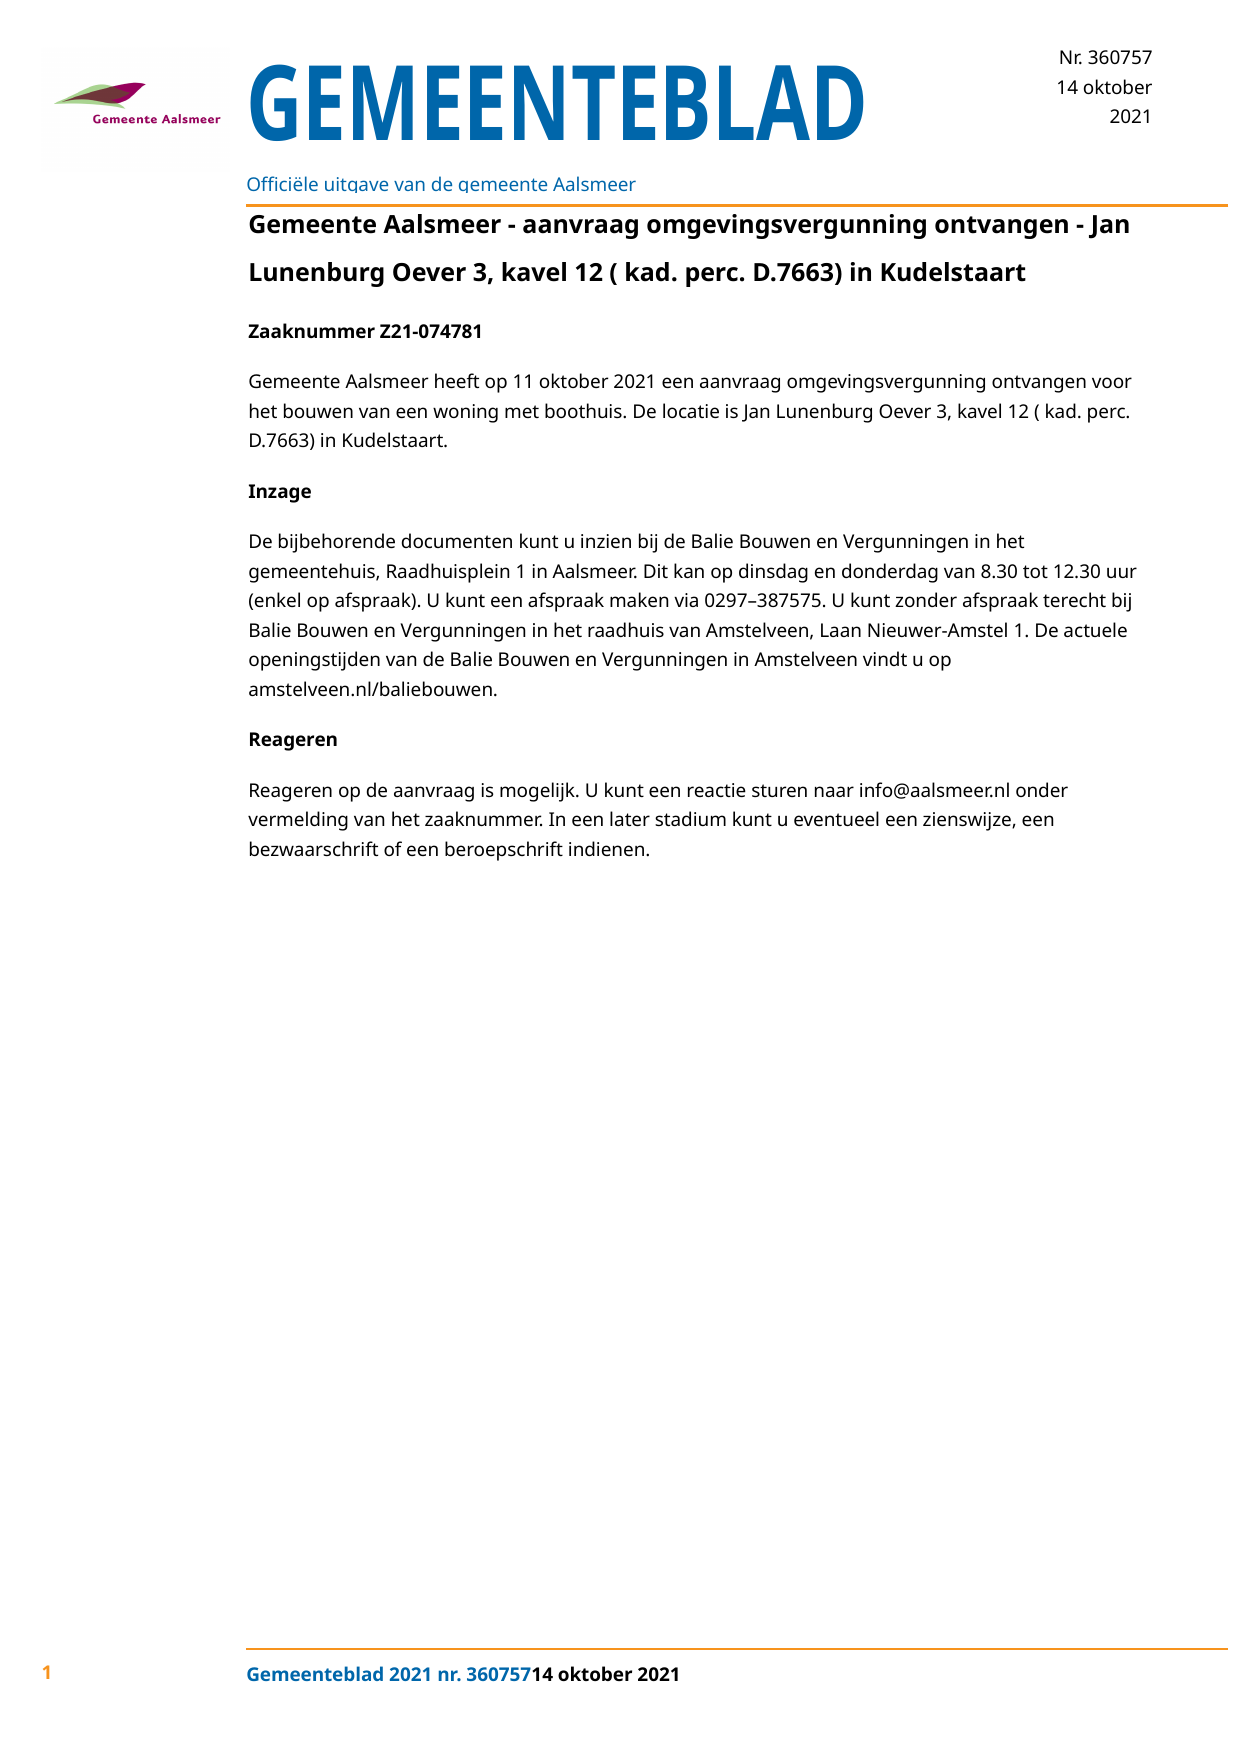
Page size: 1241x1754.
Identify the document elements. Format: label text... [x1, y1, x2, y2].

text Gemeente Aalsmeer - aanvraag omgevingsvergunning ontvangen - Jan Lunenburg Oever 3, kavel 12 ( kad. perc. D.7663) in Kudelstaart [248, 207, 1152, 288]
text Gemeente Aalsmeer heeft op 11 oktober 2021 een aanvraag omgevingsvergunning ontvangen voor het bouwen van een woning met boothuis. De locatie is Jan Lunenburg Oever 3, kavel 12 ( kad. perc. D.7663) in Kudelstaart. [248, 368, 1152, 453]
picture [41, 47, 231, 172]
text Reageren [248, 727, 1152, 752]
text Inzage [248, 478, 1152, 504]
text De bijbehorende documenten kunt u inzien bij de Balie Bouwen en Vergunningen in het gemeentehuis, Raadhuisplein 1 in Aalsmeer. Dit kan op dinsdag en donderdag van 8.30 tot 12.30 uur (enkel op afspraak). U kunt een afspraak maken via 0297–387575. U kunt zonder afspraak terecht bij Balie Bouwen en Vergunningen in het raadhuis van Amstelveen, Laan Nieuwer-Amstel 1. De actuele openingstijden van de Balie Bouwen en Vergunningen in Amstelveen vindt u op amstelveen.nl/baliebouwen. [248, 528, 1152, 702]
text Reageren op de aanvraag is mogelijk. U kunt een reactie sturen naar info@aalsmeer.nl onder vermelding van het zaaknummer. In een later stadium kunt u eventueel een zienswijze, een bezwaarschrift of een beroepschrift indienen. [248, 777, 1152, 862]
text Zaaknummer Z21-074781 [248, 318, 1152, 344]
